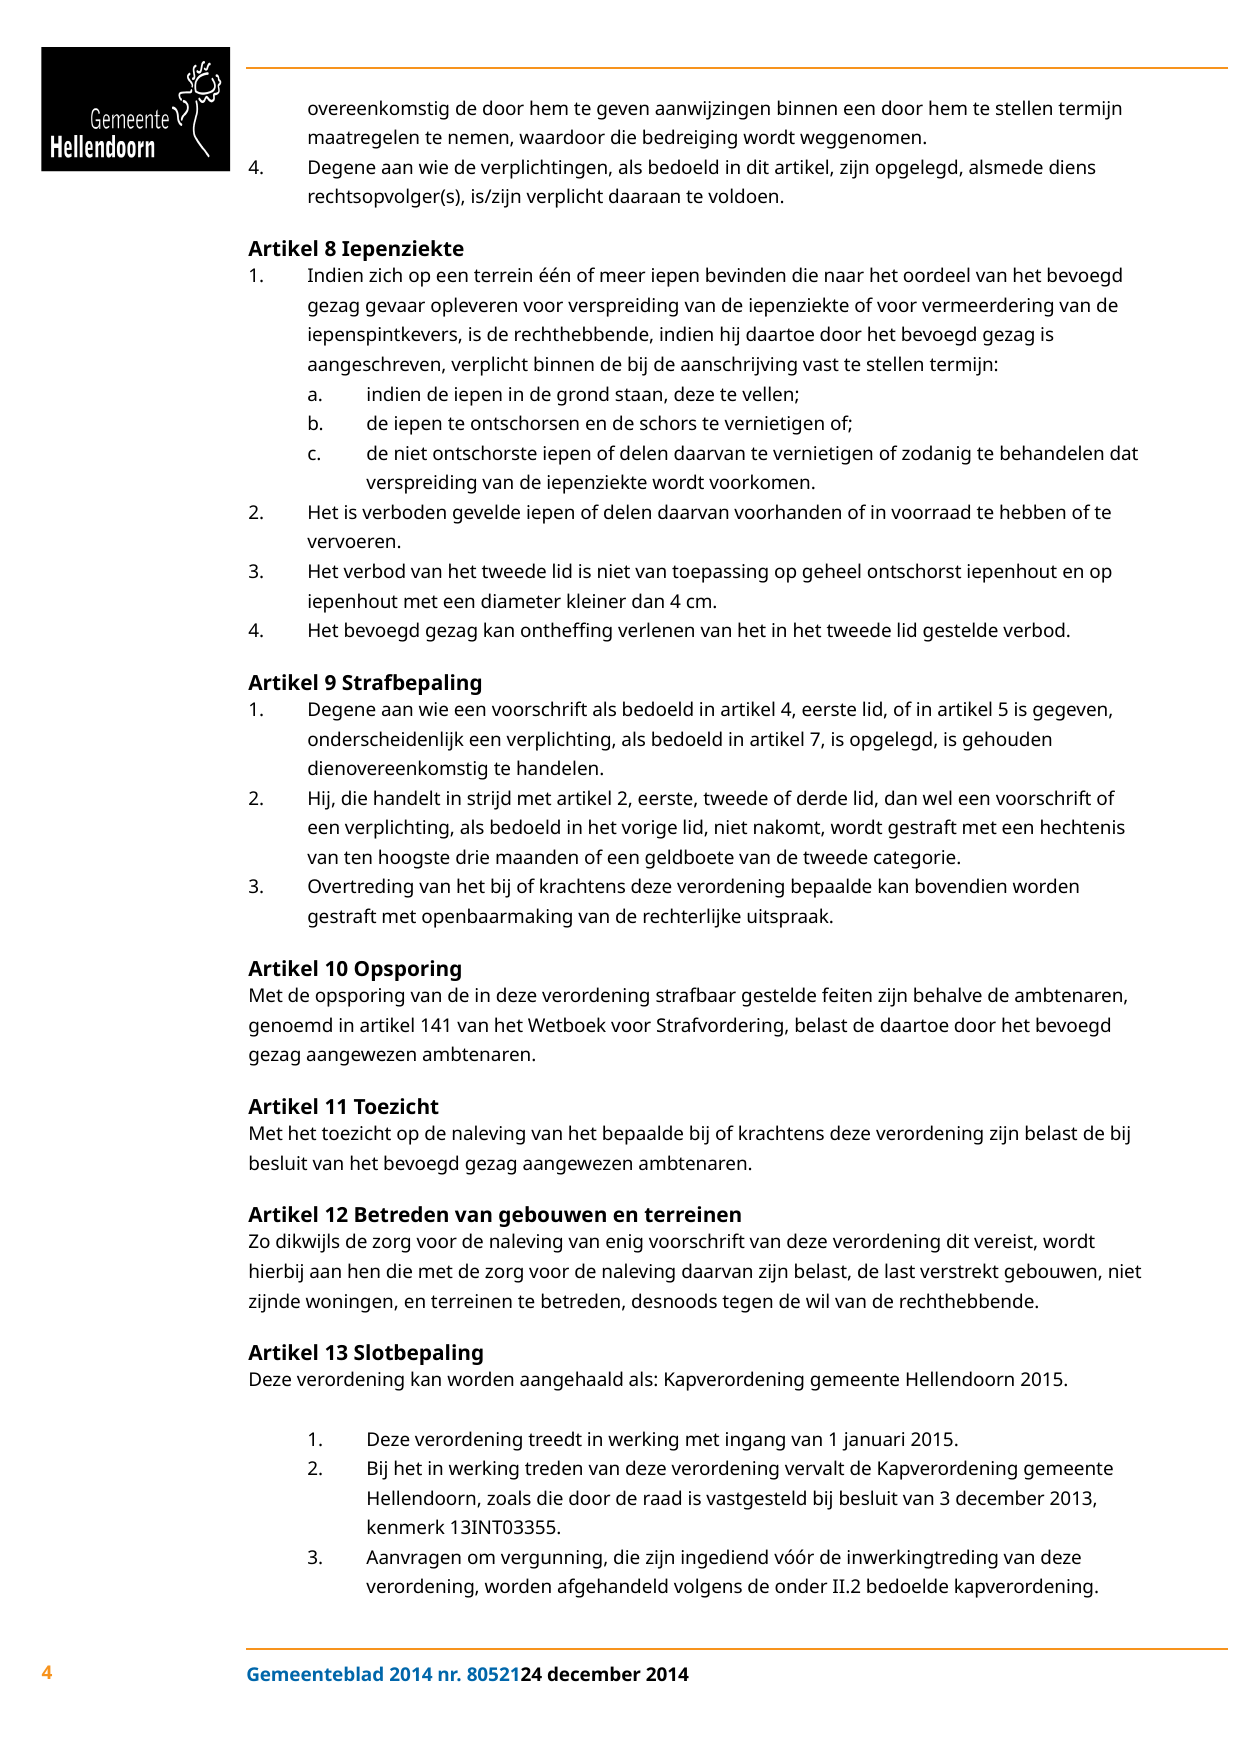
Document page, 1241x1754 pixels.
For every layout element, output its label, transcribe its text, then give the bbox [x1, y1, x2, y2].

list Het is verboden gevelde iepen of delen daarvan voorhanden of in voorraad te hebben of te vervoeren. [248, 499, 1152, 554]
list Hij, die handelt in strijd met artikel 2, eerste, tweede of derde lid, dan wel een voorschrift of een verplichting, als bedoeld in het vorige lid, niet nakomt, wordt gestraft met een hechtenis van ten hoogste drie maanden of een geldboete van de tweede categorie. [248, 785, 1152, 870]
text Artikel 11 Toezicht [248, 1092, 1152, 1120]
list Het verbod van het tweede lid is niet van toepassing op geheel ontschorst iepenhout en op iepenhout met een diameter kleiner dan 4 cm. [248, 558, 1152, 613]
list overeenkomstig de door hem te geven aanwijzingen binnen een door hem te stellen termijn maatregelen te nemen, waardoor die bedreiging wordt weggenomen. [248, 95, 1152, 150]
text Artikel 9 Strafbepaling [248, 668, 1152, 696]
text Deze verordening kan worden aangehaald als: Kapverordening gemeente Hellendoorn 2015. [248, 1367, 1152, 1392]
text Artikel 12 Betreden van gebouwen en terreinen [248, 1200, 1152, 1229]
text Zo dikwijls de zorg voor de naleving van enig voorschrift van deze verordening dit vereist, wordt hierbij aan hen die met de zorg voor de naleving daarvan zijn belast, de last verstrekt gebouwen, niet zijnde woningen, en terreinen te betreden, desnoods tegen de wil van de rechthebbende. [248, 1229, 1152, 1313]
list Degene aan wie een voorschrift als bedoeld in artikel 4, eerste lid, of in artikel 5 is gegeven, onderscheidenlijk een verplichting, als bedoeld in artikel 7, is opgelegd, is gehouden dienovereenkomstig te handelen. [248, 696, 1152, 781]
list Aanvragen om vergunning, die zijn ingediend vóór de inwerkingtreding van deze verordening, worden afgehandeld volgens de onder II.2 bedoelde kapverordening. [307, 1544, 1152, 1599]
text Artikel 8 Iepenziekte [248, 234, 1152, 262]
list Degene aan wie de verplichtingen, als bedoeld in dit artikel, zijn opgelegd, alsmede diens rechtsopvolger(s), is/zijn verplicht daaraan te voldoen. [248, 154, 1152, 209]
text Artikel 10 Opsporing [248, 954, 1152, 982]
list indien de iepen in de grond staan, deze te vellen; [307, 381, 1152, 406]
list Bij het in werking treden van deze verordening vervalt de Kapverordening gemeente Hellendoorn, zoals die door de raad is vastgesteld bij besluit van 3 december 2013, kenmerk 13INT03355. [307, 1455, 1152, 1540]
list de niet ontschorste iepen of delen daarvan te vernietigen of zodanig te behandelen dat verspreiding van de iepenziekte wordt voorkomen. [307, 440, 1152, 495]
text Artikel 13 Slotbepaling [248, 1338, 1152, 1367]
list Overtreding van het bij of krachtens deze verordening bepaalde kan bovendien worden gestraft met openbaarmaking van de rechterlijke uitspraak. [248, 874, 1152, 929]
list Deze verordening treedt in werking met ingang van 1 januari 2015. [307, 1426, 1152, 1452]
text Met de opsporing van de in deze verordening strafbaar gestelde feiten zijn behalve de ambtenaren, genoemd in artikel 141 van het Wetboek voor Strafvordering, belast de daartoe door het bevoegd gezag aangewezen ambtenaren. [248, 982, 1152, 1067]
list de iepen te ontschorsen en de schors te vernietigen of; [307, 410, 1152, 436]
text Met het toezicht op de naleving van het bepaalde bij of krachtens deze verordening zijn belast de bij besluit van het bevoegd gezag aangewezen ambtenaren. [248, 1120, 1152, 1176]
list Indien zich op een terrein één of meer iepen bevinden die naar het oordeel van het bevoegd gezag gevaar opleveren voor verspreiding van de iepenziekte of voor vermeerdering van de iepenspintkevers, is de rechthebbende, indien hij daartoe door het bevoegd gezag is aangeschreven, verplicht binnen de bij de aanschrijving vast te stellen termijn: [248, 262, 1152, 377]
list Het bevoegd gezag kan ontheffing verlenen van het in het tweede lid gestelde verbod. [248, 617, 1152, 643]
picture [41, 47, 231, 172]
